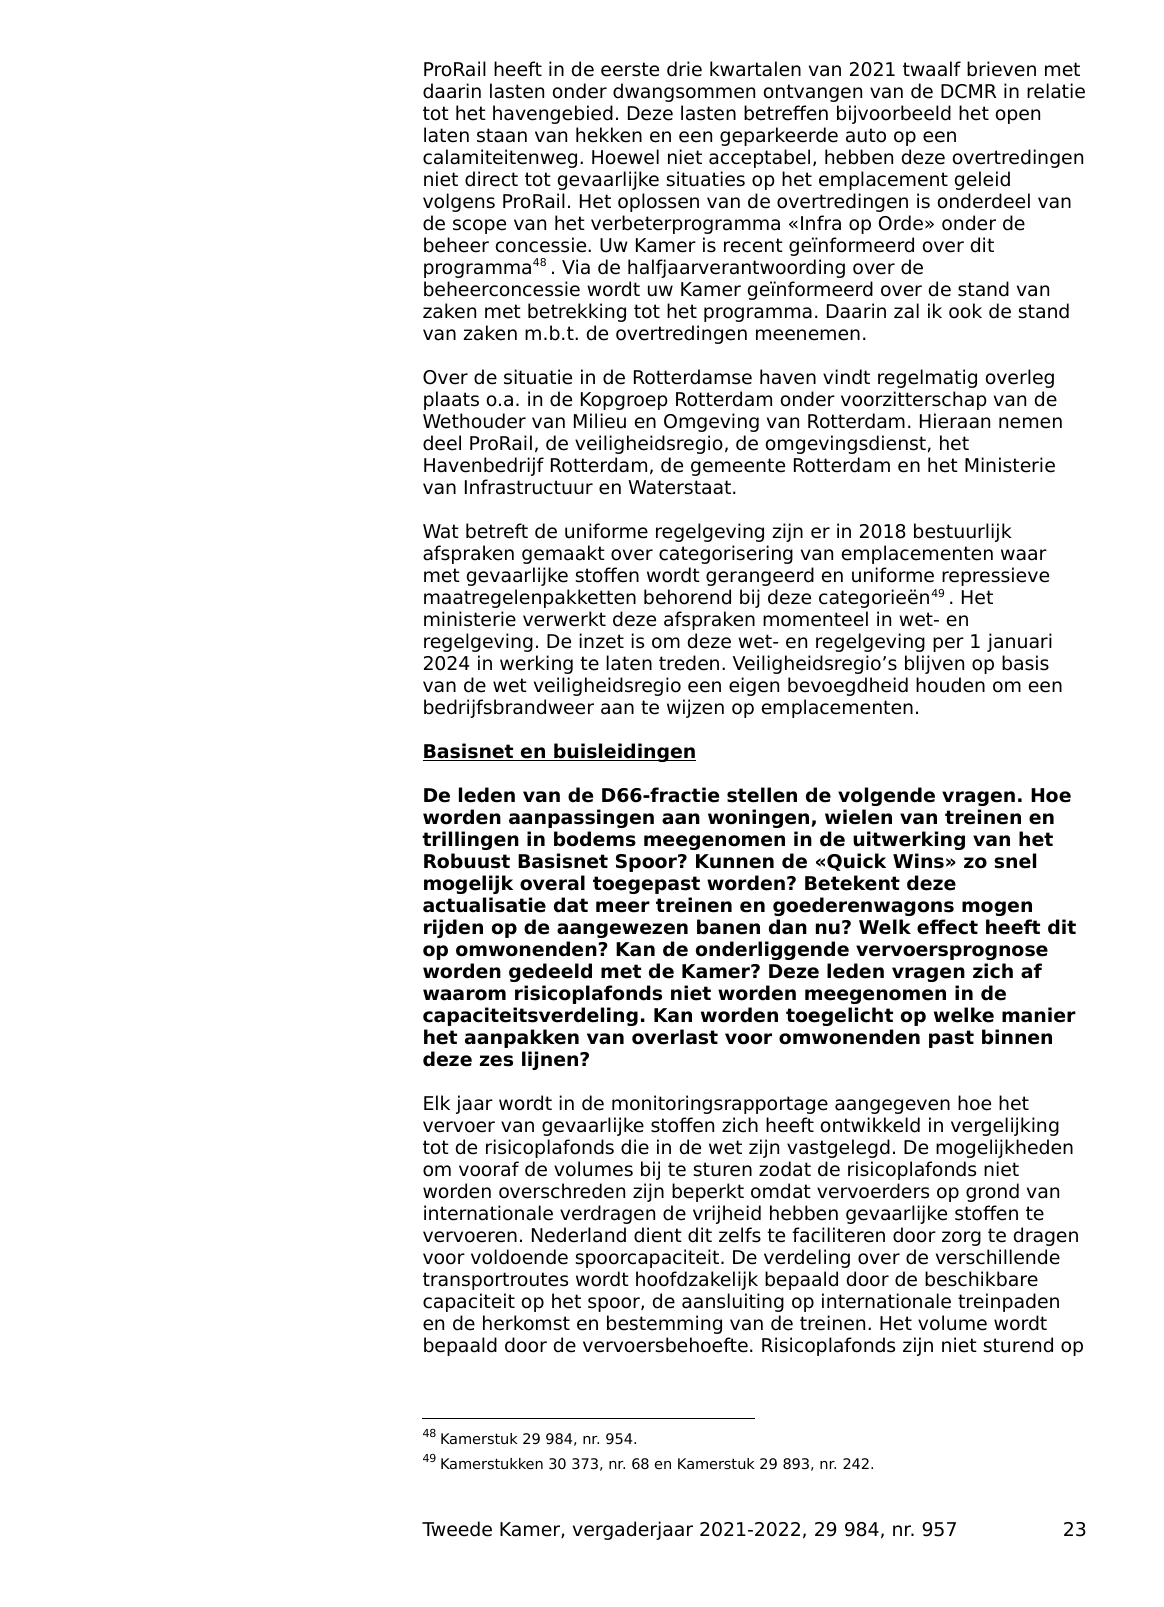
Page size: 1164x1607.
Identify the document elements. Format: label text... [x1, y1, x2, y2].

text Kamerstuk 29 984, nr. 954. [422, 1427, 1087, 1449]
text ProRail heeft in de eerste drie kwartalen van 2021 twaalf brieven met daarin lasten onder dwangsommen ontvangen van de DCMR in relatie tot het havengebied. Deze lasten betreffen bijvoorbeeld het open laten staan van hekken en een geparkeerde auto op een calamiteitenweg. Hoewel niet acceptabel, hebben deze overtredingen niet direct tot gevaarlijke situaties op het emplacement geleid volgens ProRail. Het oplossen van de overtredingen is onderdeel van de scope van het verbeterprogramma «Infra op Orde» onder de beheer concessie. Uw Kamer is recent geïnformeerd over dit programma. Via de halfjaarverantwoording over de beheerconcessie wordt uw Kamer geïnformeerd over de stand van zaken met betrekking tot het programma. Daarin zal ik ook de stand van zaken m.b.t. de overtredingen meenemen. [422, 59, 1087, 345]
text Over de situatie in de Rotterdamse haven vindt regelmatig overleg plaats o.a. in de Kopgroep Rotterdam onder voorzitterschap van de Wethouder van Milieu en Omgeving van Rotterdam. Hieraan nemen deel ProRail, de veiligheidsregio, de omgevingsdienst, het Havenbedrijf Rotterdam, de gemeente Rotterdam en het Ministerie van Infrastructuur en Waterstaat. [422, 367, 1087, 499]
text Elk jaar wordt in de monitoringsrapportage aangegeven hoe het vervoer van gevaarlijke stoffen zich heeft ontwikkeld in vergelijking tot de risicoplafonds die in de wet zijn vastgelegd. De mogelijkheden om vooraf de volumes bij te sturen zodat de risicoplafonds niet worden overschreden zijn beperkt omdat vervoerders op grond van internationale verdragen de vrijheid hebben gevaarlijke stoffen te vervoeren. Nederland dient dit zelfs te faciliteren door zorg te dragen voor voldoende spoorcapaciteit. De verdeling over de verschillende transportroutes wordt hoofdzakelijk bepaald door de beschikbare capaciteit op het spoor, de aansluiting op internationale treinpaden en de herkomst en bestemming van de treinen. Het volume wordt bepaald door de vervoersbehoefte. Risicoplafonds zijn niet sturend op [422, 1093, 1087, 1357]
text Kamerstukken 30 373, nr. 68 en Kamerstuk 29 893, nr. 242. [422, 1452, 1087, 1474]
text De leden van de D66-fractie stellen de volgende vragen. Hoe worden aanpassingen aan woningen, wielen van treinen en trillingen in bodems meegenomen in de uitwerking van het Robuust Basisnet Spoor? Kunnen de «Quick Wins» zo snel mogelijk overal toegepast worden? Betekent deze actualisatie dat meer treinen en goederenwagons mogen rijden op de aangewezen banen dan nu? Welk effect heeft dit op omwonenden? Kan de onderliggende vervoersprognose worden gedeeld met de Kamer? Deze leden vragen zich af waarom risicoplafonds niet worden meegenomen in de capaciteitsverdeling. Kan worden toegelicht op welke manier het aanpakken van overlast voor omwonenden past binnen deze zes lijnen? [422, 785, 1087, 1071]
subtitle Basisnet en buisleidingen [422, 741, 1087, 763]
text Wat betreft de uniforme regelgeving zijn er in 2018 bestuurlijk afspraken gemaakt over categorisering van emplacementen waar met gevaarlijke stoffen wordt gerangeerd en uniforme repressieve maatregelenpakketten behorend bij deze categorieën. Het ministerie verwerkt deze afspraken momenteel in wet- en regelgeving. De inzet is om deze wet- en regelgeving per 1 januari 2024 in werking te laten treden. Veiligheidsregio’s blijven op basis van de wet veiligheidsregio een eigen bevoegdheid houden om een bedrijfsbrandweer aan te wijzen op emplacementen. [422, 521, 1087, 719]
